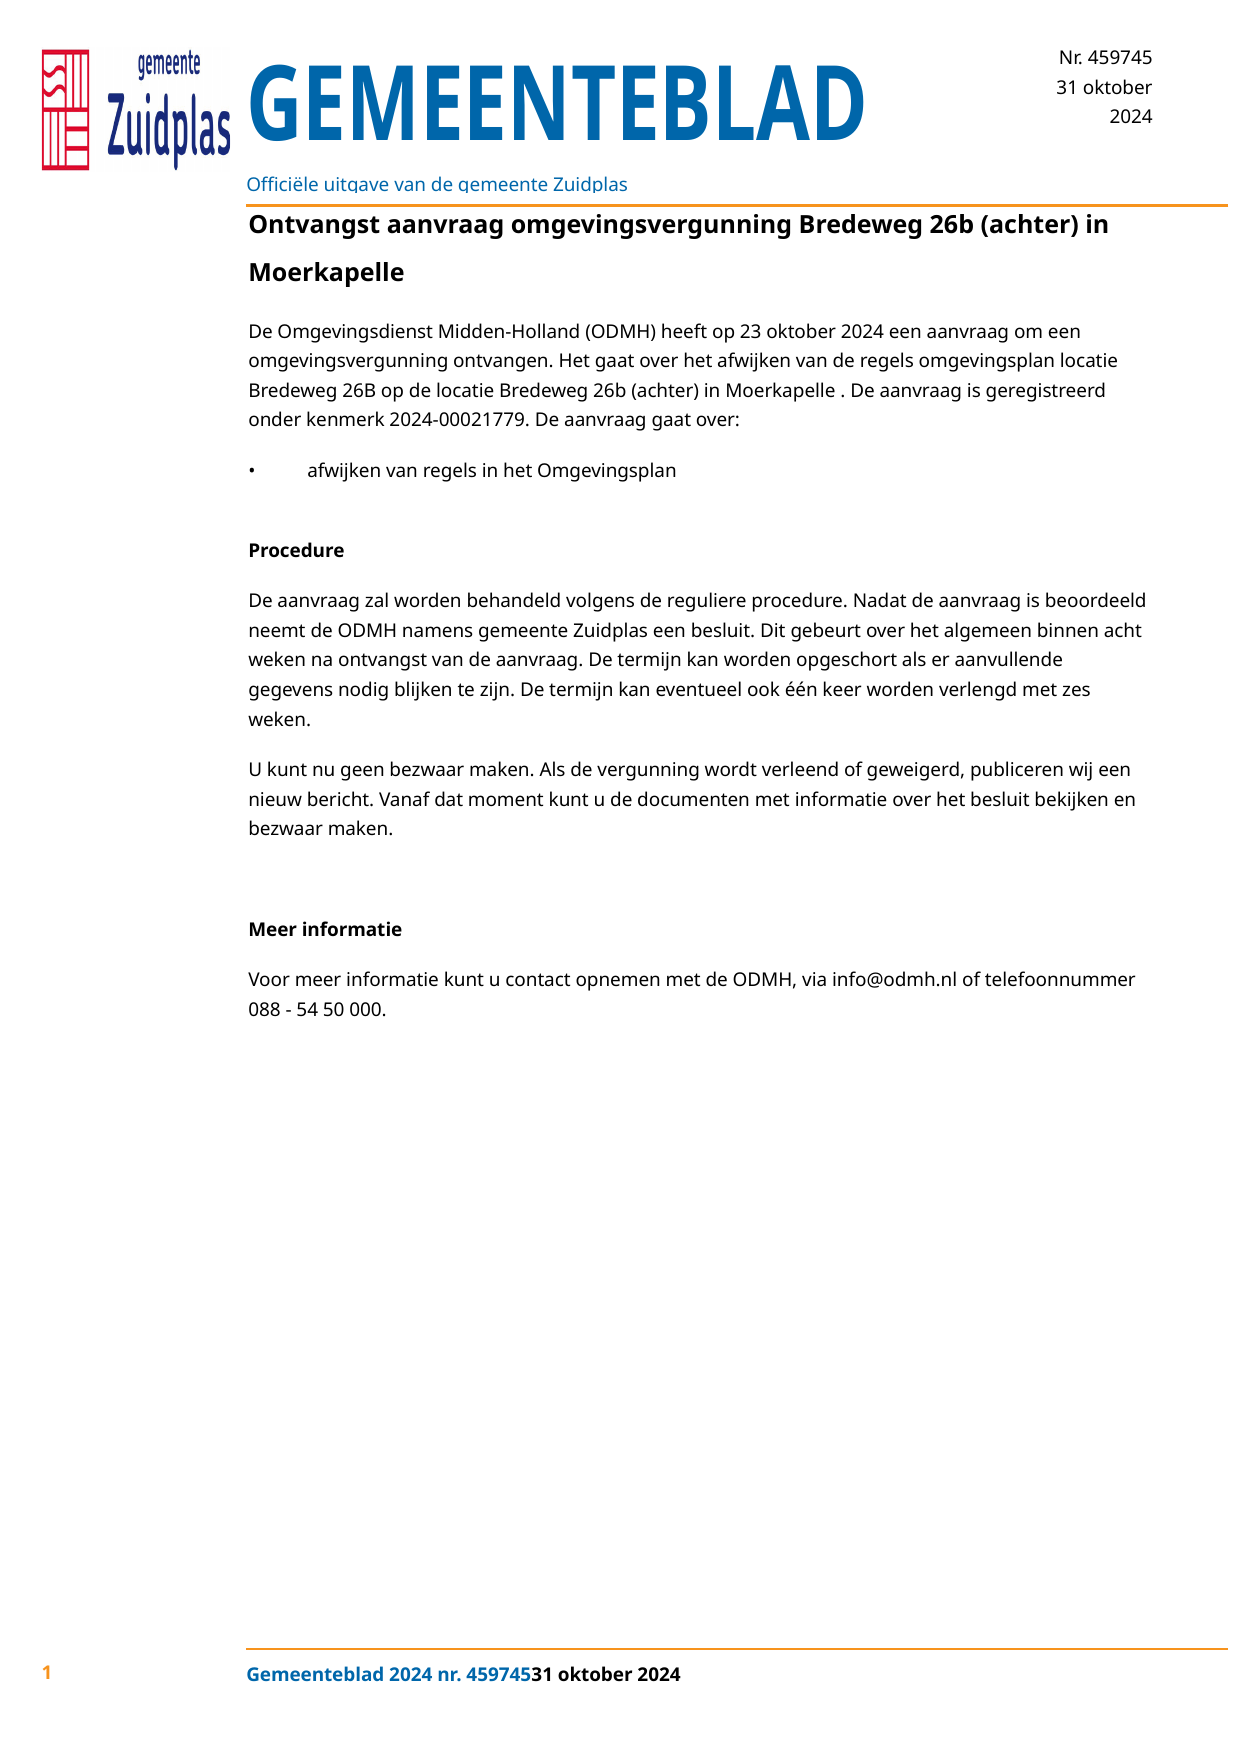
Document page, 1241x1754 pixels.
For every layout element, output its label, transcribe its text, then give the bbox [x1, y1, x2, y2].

text Meer informatie [248, 916, 1152, 942]
text U kunt nu geen bezwaar maken. Als de vergunning wordt verleend of geweigerd, publiceren wij een nieuw bericht. Vanaf dat moment kunt u de documenten met informatie over het besluit bekijken en bezwaar maken. [248, 756, 1152, 841]
text De aanvraag zal worden behandeld volgens de reguliere procedure. Nadat de aanvraag is beoordeeld neemt de ODMH namens gemeente Zuidplas een besluit. Dit gebeurt over het algemeen binnen acht weken na ontvangst van de aanvraag. De termijn kan worden opgeschort als er aanvullende gegevens nodig blijken te zijn. De termijn kan eventueel ook één keer worden verlengd met zes weken. [248, 587, 1152, 732]
text Procedure [248, 537, 1152, 563]
text Ontvangst aanvraag omgevingsvergunning Bredeweg 26b (achter) in Moerkapelle [248, 207, 1152, 288]
text Voor meer informatie kunt u contact opnemen met de ODMH, via info@odmh.nl of telefoonnummer 088 - 54 50 000. [248, 967, 1152, 1022]
text De Omgevingsdienst Midden-Holland (ODMH) heeft op 23 oktober 2024 een aanvraag om een omgevingsvergunning ontvangen. Het gaat over het afwijken van de regels omgevingsplan locatie Bredeweg 26B op de locatie Bredeweg 26b (achter) in Moerkapelle . De aanvraag is geregistreerd onder kenmerk 2024-00021779. De aanvraag gaat over: [248, 318, 1152, 432]
picture [41, 47, 231, 172]
list afwijken van regels in het Omgevingsplan [248, 457, 1152, 483]
